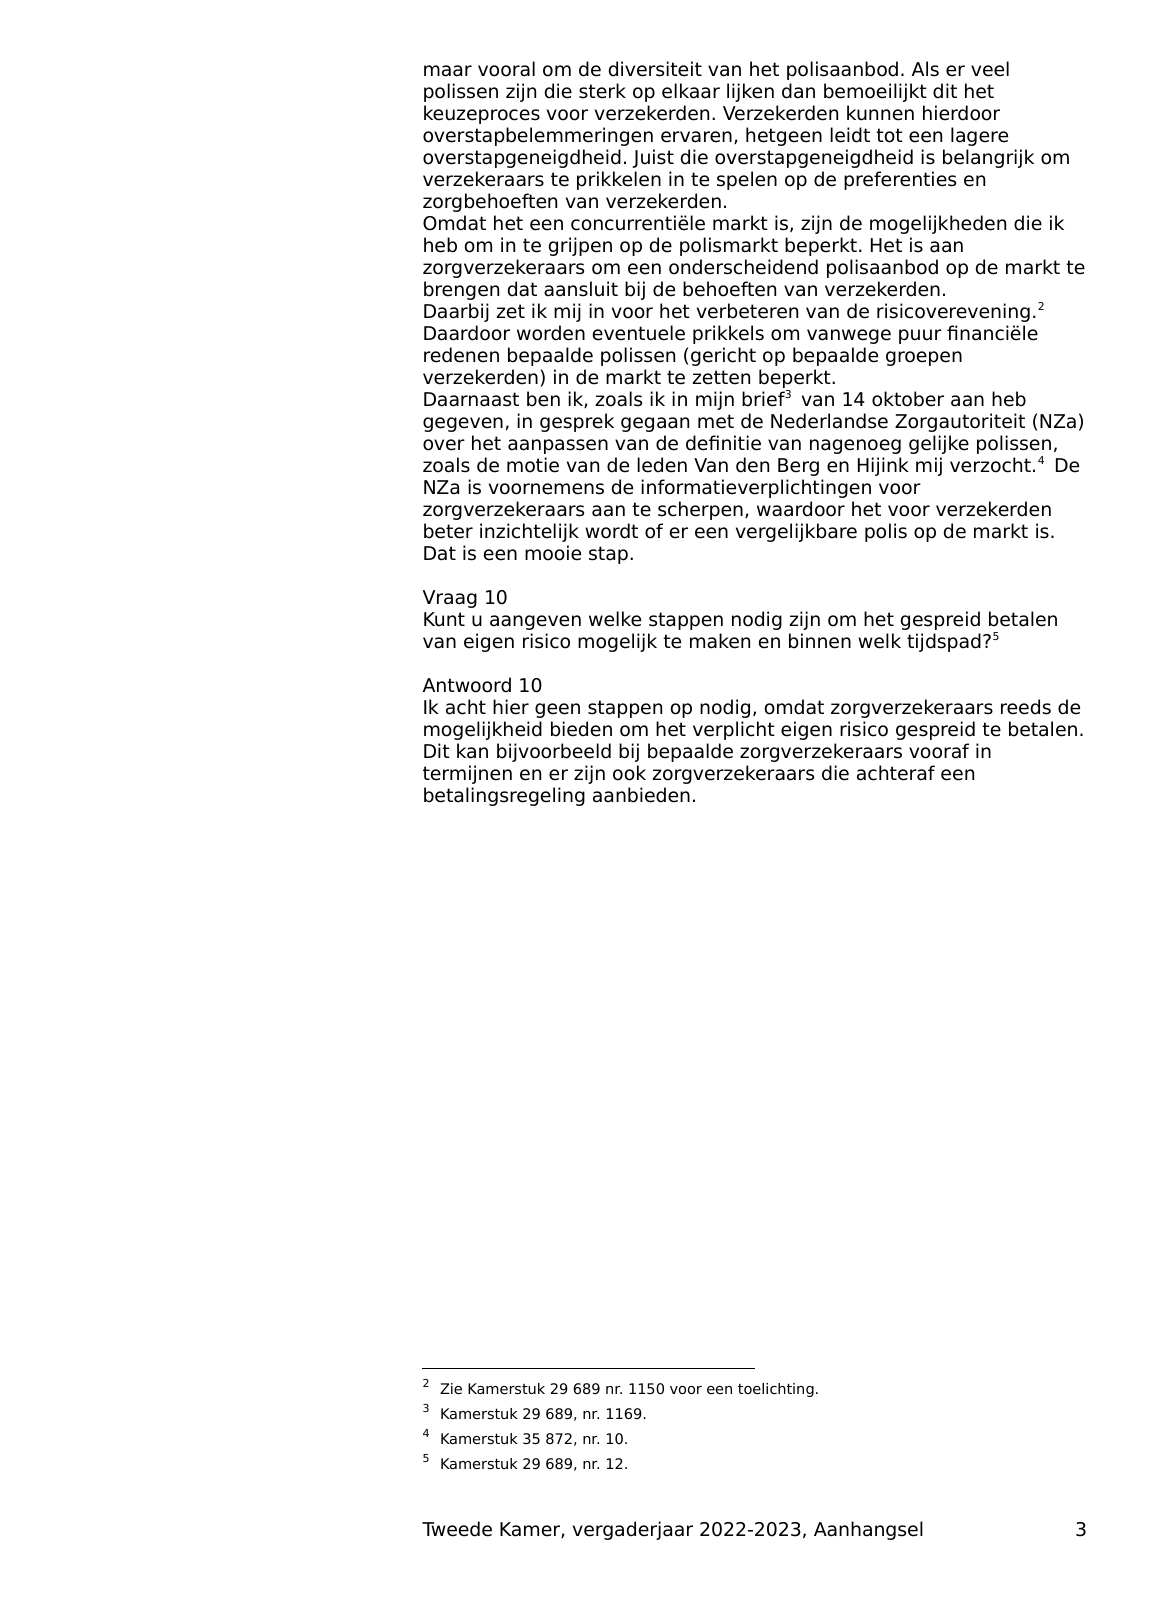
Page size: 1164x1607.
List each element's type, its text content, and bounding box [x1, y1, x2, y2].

text Kamerstuk 29 689, nr. 12. [422, 1452, 1087, 1474]
text Zie Kamerstuk 29 689 nr. 1150 voor een toelichting. [422, 1377, 1087, 1399]
text Kunt u aangeven welke stappen nodig zijn om het gespreid betalen van eigen risico mogelijk te maken en binnen welk tijdspad? [422, 609, 1087, 653]
text Vraag 10 [422, 587, 1087, 609]
text maar vooral om de diversiteit van het polisaanbod. Als er veel polissen zijn die sterk op elkaar lijken dan bemoeilijkt dit het keuzeproces voor verzekerden. Verzekerden kunnen hierdoor overstapbelemmeringen ervaren, hetgeen leidt tot een lagere overstapgeneigdheid. Juist die overstapgeneigdheid is belangrijk om verzekeraars te prikkelen in te spelen op de preferenties en zorgbehoeften van verzekerden. [422, 59, 1087, 213]
text Ik acht hier geen stappen op nodig, omdat zorgverzekeraars reeds de mogelijkheid bieden om het verplicht eigen risico gespreid te betalen. Dit kan bijvoorbeeld bij bepaalde zorgverzekeraars vooraf in termijnen en er zijn ook zorgverzekeraars die achteraf een betalingsregeling aanbieden. [422, 697, 1087, 807]
text Kamerstuk 35 872, nr. 10. [422, 1427, 1087, 1449]
text Daarnaast ben ik, zoals ik in mijn brief van 14 oktober aan heb gegeven, in gesprek gegaan met de Nederlandse Zorgautoriteit (NZa) over het aanpassen van de definitie van nagenoeg gelijke polissen, zoals de motie van de leden Van den Berg en Hijink mij verzocht. De NZa is voornemens de informatieverplichtingen voor zorgverzekeraars aan te scherpen, waardoor het voor verzekerden beter inzichtelijk wordt of er een vergelijkbare polis op de markt is. Dat is een mooie stap. [422, 389, 1087, 564]
text Daarbij zet ik mij in voor het verbeteren van de risicoverevening. Daardoor worden eventuele prikkels om vanwege puur financiële redenen bepaalde polissen (gericht op bepaalde groepen verzekerden) in de markt te zetten beperkt. [422, 301, 1087, 389]
text Omdat het een concurrentiële markt is, zijn de mogelijkheden die ik heb om in te grijpen op de polismarkt beperkt. Het is aan zorgverzekeraars om een onderscheidend polisaanbod op de markt te brengen dat aansluit bij de behoeften van verzekerden. [422, 213, 1087, 301]
text Kamerstuk 29 689, nr. 1169. [422, 1402, 1087, 1424]
text Antwoord 10 [422, 675, 1087, 697]
